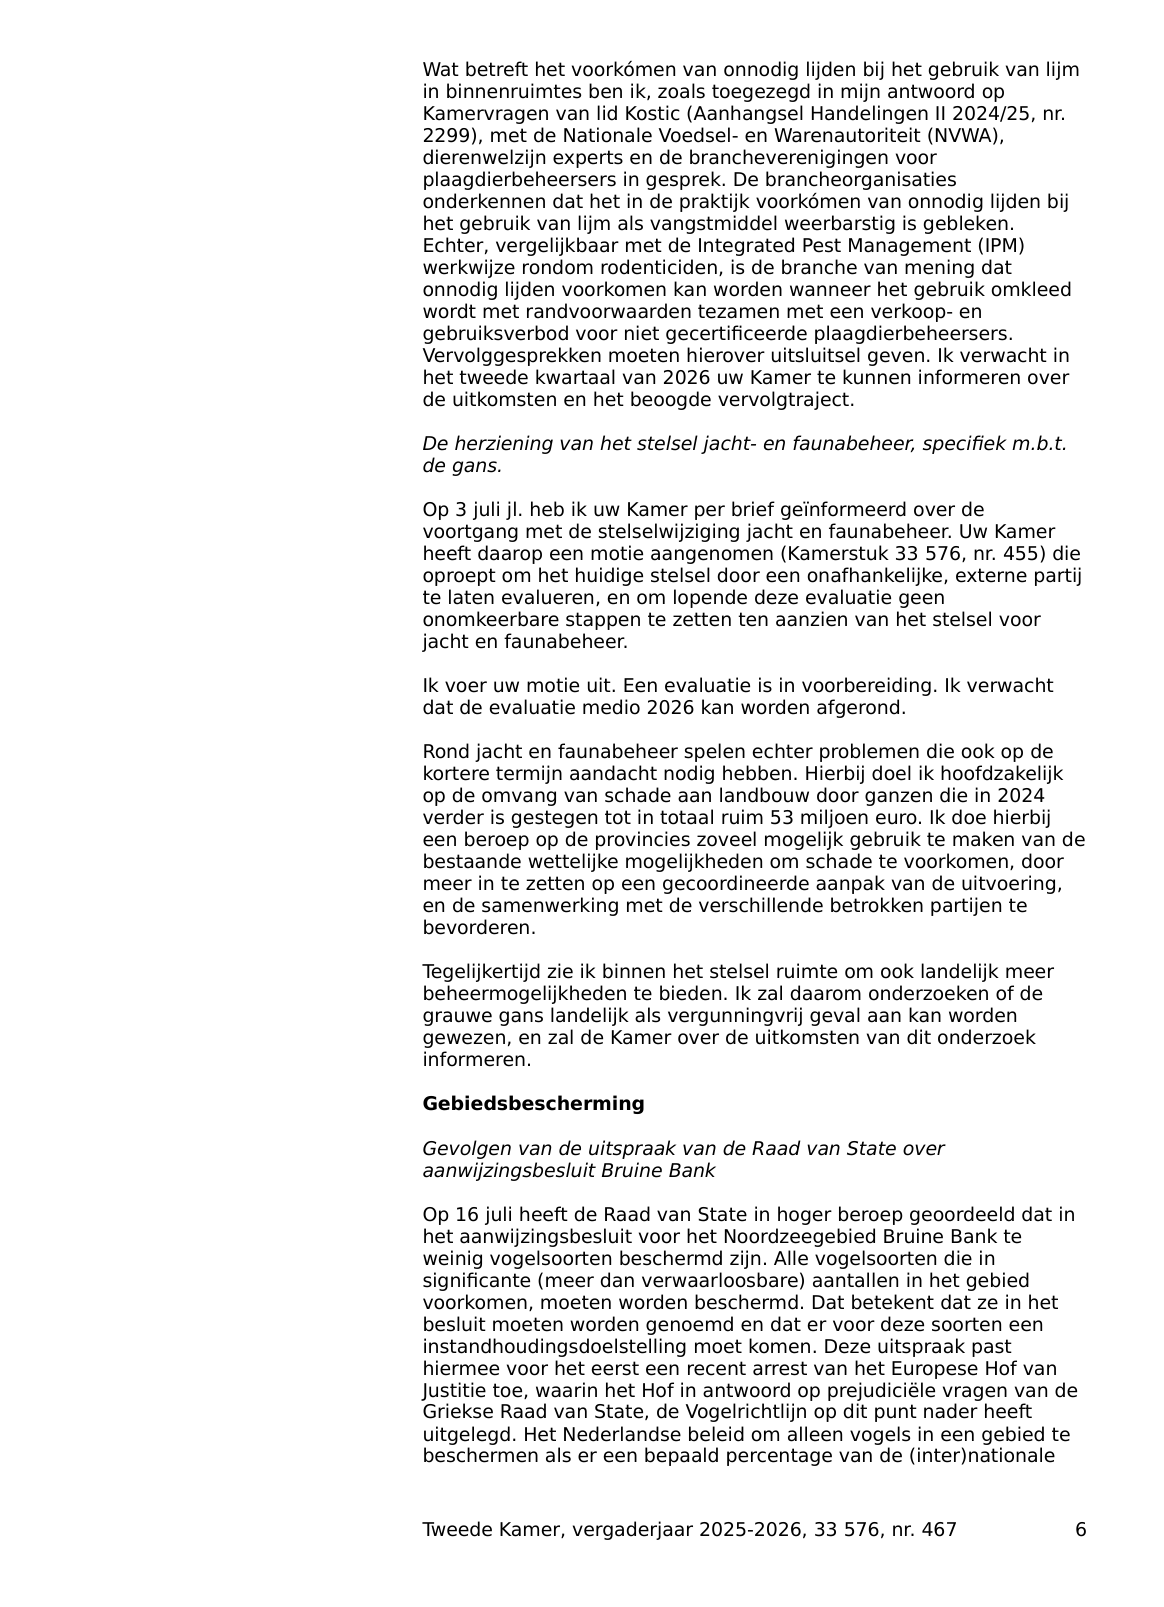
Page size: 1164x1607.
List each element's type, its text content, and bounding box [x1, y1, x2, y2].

text Tegelijkertijd zie ik binnen het stelsel ruimte om ook landelijk meer beheermogelijkheden te bieden. Ik zal daarom onderzoeken of de grauwe gans landelijk als vergunningvrij geval aan kan worden gewezen, en zal de Kamer over de uitkomsten van dit onderzoek informeren. [422, 961, 1087, 1071]
text Op 3 juli jl. heb ik uw Kamer per brief geïnformeerd over de voortgang met de stelselwijziging jacht en faunabeheer. Uw Kamer heeft daarop een motie aangenomen (Kamerstuk 33 576, nr. 455) die oproept om het huidige stelsel door een onafhankelijke, externe partij te laten evalueren, en om lopende deze evaluatie geen onomkeerbare stappen te zetten ten aanzien van het stelsel voor jacht en faunabeheer. [422, 499, 1087, 653]
subtitle Gebiedsbescherming [422, 1093, 1087, 1115]
text Ik voer uw motie uit. Een evaluatie is in voorbereiding. Ik verwacht dat de evaluatie medio 2026 kan worden afgerond. [422, 675, 1087, 719]
text Wat betreft het voorkómen van onnodig lijden bij het gebruik van lijm in binnenruimtes ben ik, zoals toegezegd in mijn antwoord op Kamervragen van lid Kostic (Aanhangsel Handelingen II 2024/25, nr. 2299), met de Nationale Voedsel- en Warenautoriteit (NVWA), dierenwelzijn experts en de brancheverenigingen voor plaagdierbeheersers in gesprek. De brancheorganisaties onderkennen dat het in de praktijk voorkómen van onnodig lijden bij het gebruik van lijm als vangstmiddel weerbarstig is gebleken. Echter, vergelijkbaar met de Integrated Pest Management (IPM) werkwijze rondom rodenticiden, is de branche van mening dat onnodig lijden voorkomen kan worden wanneer het gebruik omkleed wordt met randvoorwaarden tezamen met een verkoop- en gebruiksverbod voor niet gecertificeerde plaagdierbeheersers. Vervolggesprekken moeten hierover uitsluitsel geven. Ik verwacht in het tweede kwartaal van 2026 uw Kamer te kunnen informeren over de uitkomsten en het beoogde vervolgtraject. [422, 59, 1087, 411]
subtitle De herziening van het stelsel jacht- en faunabeheer, specifiek m.b.t. de gans. [422, 433, 1087, 477]
subtitle Gevolgen van de uitspraak van de Raad van State over aanwijzingsbesluit Bruine Bank [422, 1137, 1087, 1181]
text Rond jacht en faunabeheer spelen echter problemen die ook op de kortere termijn aandacht nodig hebben. Hierbij doel ik hoofdzakelijk op de omvang van schade aan landbouw door ganzen die in 2024 verder is gestegen tot in totaal ruim 53 miljoen euro. Ik doe hierbij een beroep op de provincies zoveel mogelijk gebruik te maken van de bestaande wettelijke mogelijkheden om schade te voorkomen, door meer in te zetten op een gecoordineerde aanpak van de uitvoering, en de samenwerking met de verschillende betrokken partijen te bevorderen. [422, 741, 1087, 939]
text Op 16 juli heeft de Raad van State in hoger beroep geoordeeld dat in het aanwijzingsbesluit voor het Noordzeegebied Bruine Bank te weinig vogelsoorten beschermd zijn. Alle vogelsoorten die in significante (meer dan verwaarloosbare) aantallen in het gebied voorkomen, moeten worden beschermd. Dat betekent dat ze in het besluit moeten worden genoemd en dat er voor deze soorten een instandhoudingsdoelstelling moet komen. Deze uitspraak past hiermee voor het eerst een recent arrest van het Europese Hof van Justitie toe, waarin het Hof in antwoord op prejudiciële vragen van de Griekse Raad van State, de Vogelrichtlijn op dit punt nader heeft uitgelegd. Het Nederlandse beleid om alleen vogels in een gebied te beschermen als er een bepaald percentage van de (inter)nationale [422, 1204, 1087, 1467]
